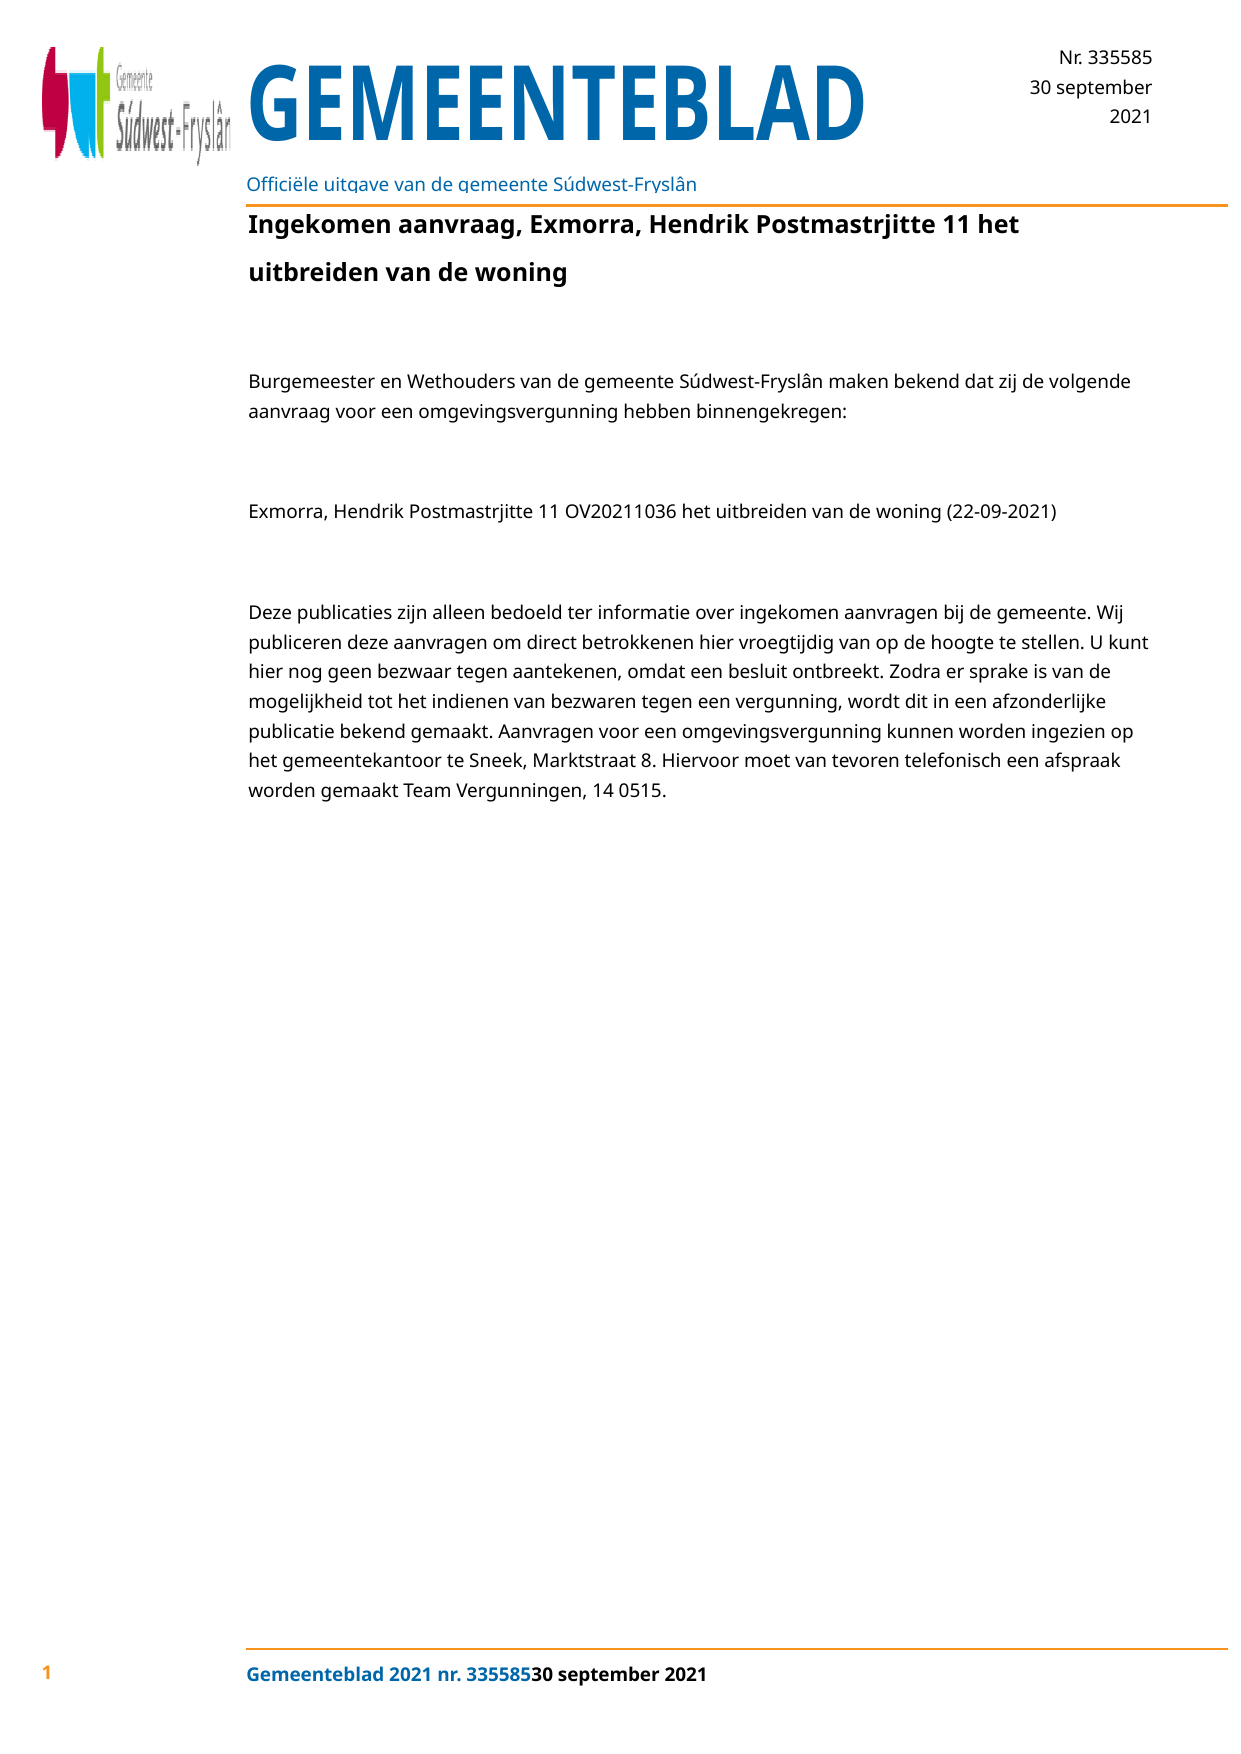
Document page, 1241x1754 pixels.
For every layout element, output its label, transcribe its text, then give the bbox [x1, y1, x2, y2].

text Burgemeester en Wethouders van de gemeente Súdwest-Fryslân maken bekend dat zij de volgende aanvraag voor een omgevingsvergunning hebben binnengekregen: [248, 368, 1152, 424]
text Deze publicaties zijn alleen bedoeld ter informatie over ingekomen aanvragen bij de gemeente. Wij publiceren deze aanvragen om direct betrokkenen hier vroegtijdig van op de hoogte te stellen. U kunt hier nog geen bezwaar tegen aantekenen, omdat een besluit ontbreekt. Zodra er sprake is van de mogelijkheid tot het indienen van bezwaren tegen een vergunning, wordt dit in een afzonderlijke publicatie bekend gemaakt. Aanvragen voor een omgevingsvergunning kunnen worden ingezien op het gemeentekantoor te Sneek, Marktstraat 8. Hiervoor moet van tevoren telefonisch een afspraak worden gemaakt Team Vergunningen, 14 0515. [248, 599, 1152, 803]
text Exmorra, Hendrik Postmastrjitte 11 OV20211036 het uitbreiden van de woning (22-09-2021) [248, 499, 1152, 524]
picture [41, 47, 231, 172]
text Ingekomen aanvraag, Exmorra, Hendrik Postmastrjitte 11 het uitbreiden van de woning [248, 207, 1152, 288]
